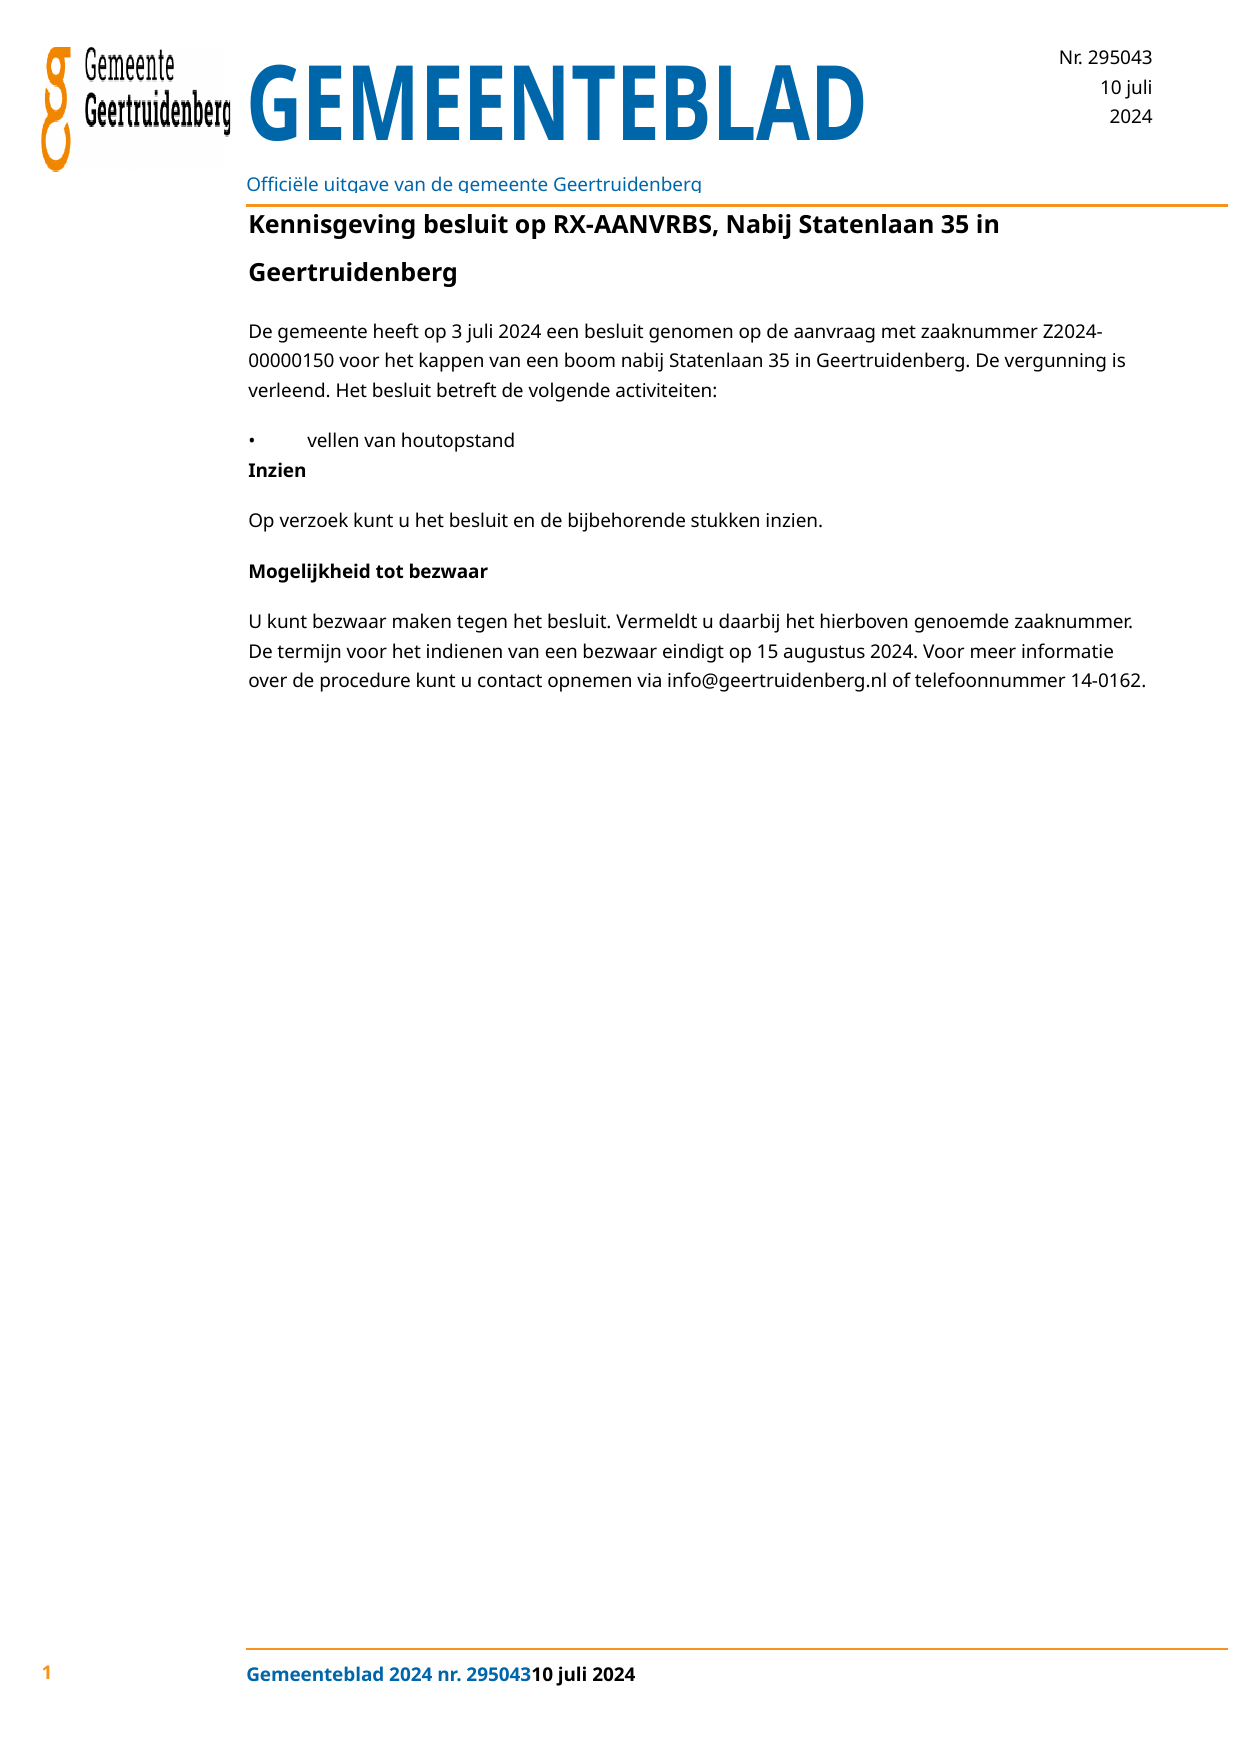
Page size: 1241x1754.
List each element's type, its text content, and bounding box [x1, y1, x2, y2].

picture [41, 47, 231, 172]
text Inzien [248, 457, 1152, 483]
text U kunt bezwaar maken tegen het besluit. Vermeldt u daarbij het hierboven genoemde zaaknummer. De termijn voor het indienen van een bezwaar eindigt op 15 augustus 2024. Voor meer informatie over de procedure kunt u contact opnemen via info@geertruidenberg.nl of telefoonnummer 14-0162. [248, 608, 1152, 693]
list vellen van houtopstand [248, 427, 1152, 453]
text Kennisgeving besluit op RX-AANVRBS, Nabij Statenlaan 35 in Geertruidenberg [248, 207, 1152, 288]
text De gemeente heeft op 3 juli 2024 een besluit genomen op de aanvraag met zaaknummer Z2024-00000150 voor het kappen van een boom nabij Statenlaan 35 in Geertruidenberg. De vergunning is verleend. Het besluit betreft de volgende activiteiten: [248, 318, 1152, 403]
text Mogelijkheid tot bezwaar [248, 558, 1152, 584]
text Op verzoek kunt u het besluit en de bijbehorende stukken inzien. [248, 507, 1152, 533]
